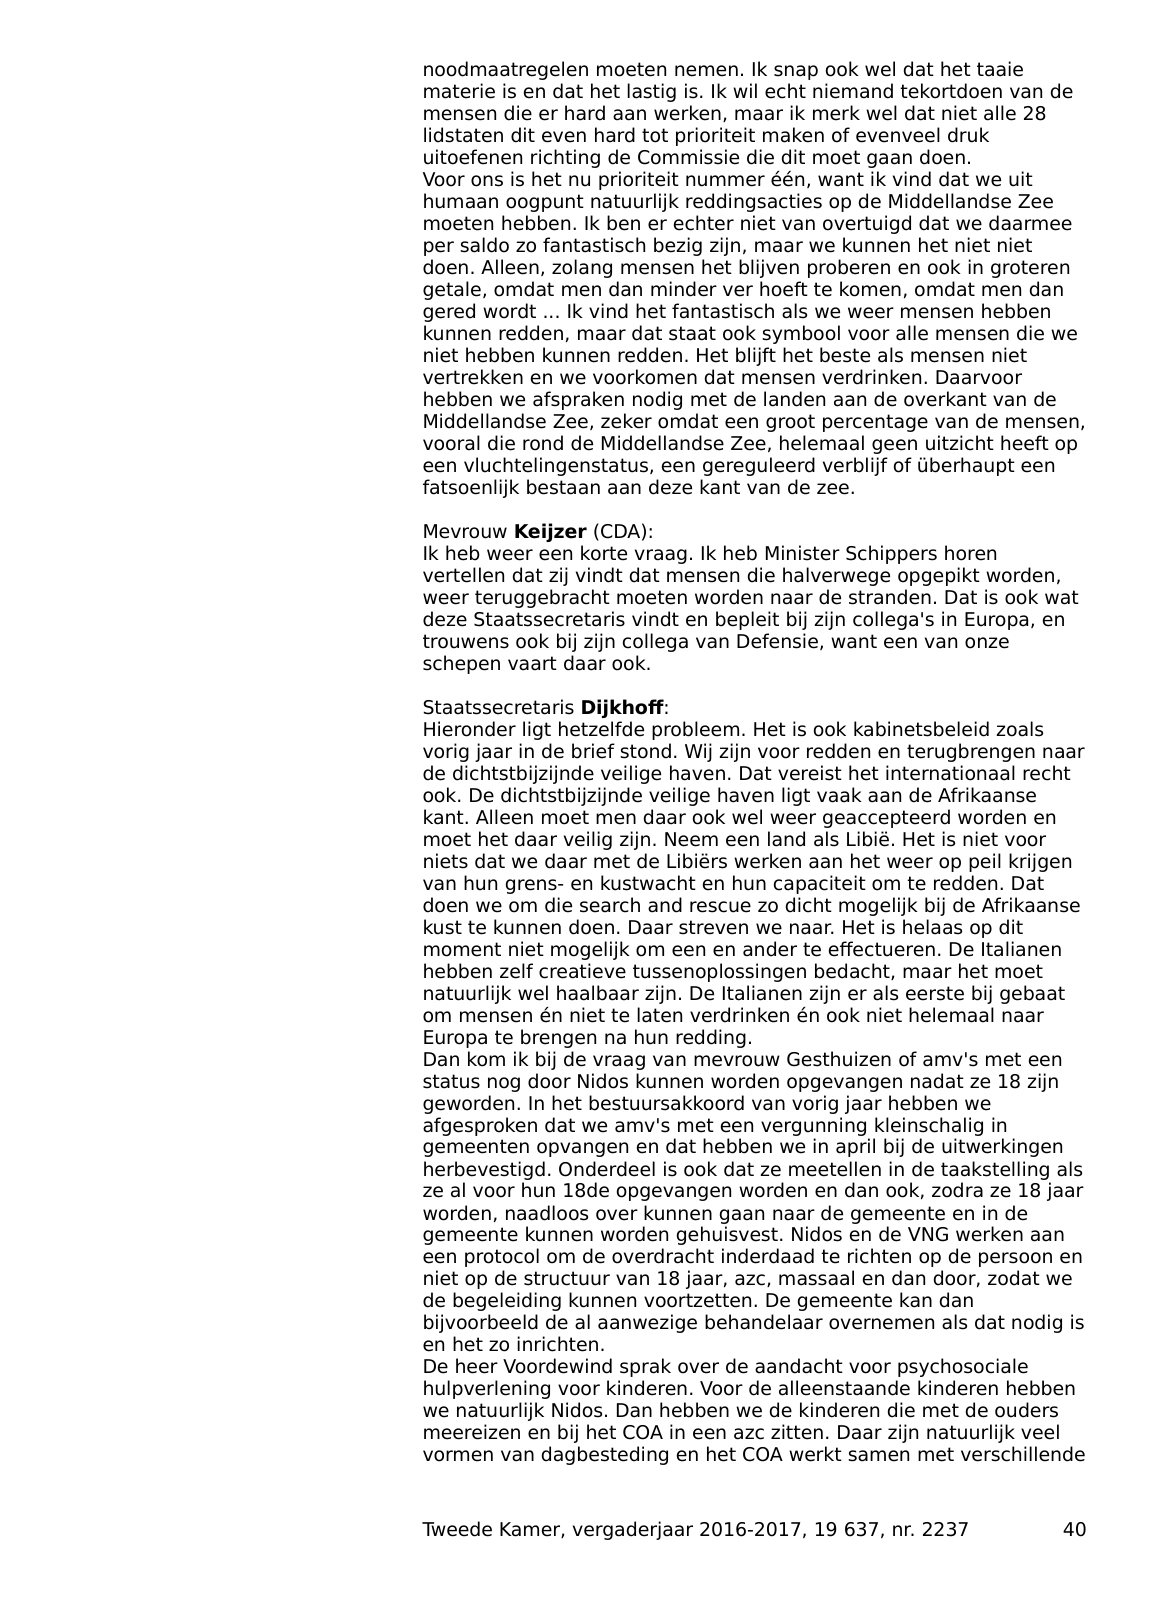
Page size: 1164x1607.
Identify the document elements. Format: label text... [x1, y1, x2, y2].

text Mevrouw Keijzer (CDA): [422, 521, 1087, 543]
text noodmaatregelen moeten nemen. Ik snap ook wel dat het taaie materie is en dat het lastig is. Ik wil echt niemand tekortdoen van de mensen die er hard aan werken, maar ik merk wel dat niet alle 28 lidstaten dit even hard tot prioriteit maken of evenveel druk uitoefenen richting de Commissie die dit moet gaan doen. [422, 59, 1087, 169]
text De heer Voordewind sprak over de aandacht voor psychosociale hulpverlening voor kinderen. Voor de alleenstaande kinderen hebben we natuurlijk Nidos. Dan hebben we de kinderen die met de ouders meereizen en bij het COA in een azc zitten. Daar zijn natuurlijk veel vormen van dagbesteding en het COA werkt samen met verschillende [422, 1356, 1087, 1466]
text Dan kom ik bij de vraag van mevrouw Gesthuizen of amv's met een status nog door Nidos kunnen worden opgevangen nadat ze 18 zijn geworden. In het bestuursakkoord van vorig jaar hebben we afgesproken dat we amv's met een vergunning kleinschalig in gemeenten opvangen en dat hebben we in april bij de uitwerkingen herbevestigd. Onderdeel is ook dat ze meetellen in de taakstelling als ze al voor hun 18de opgevangen worden en dan ook, zodra ze 18 jaar worden, naadloos over kunnen gaan naar de gemeente en in de gemeente kunnen worden gehuisvest. Nidos en de VNG werken aan een protocol om de overdracht inderdaad te richten op de persoon en niet op de structuur van 18 jaar, azc, massaal en dan door, zodat we de begeleiding kunnen voortzetten. De gemeente kan dan bijvoorbeeld de al aanwezige behandelaar overnemen als dat nodig is en het zo inrichten. [422, 1048, 1087, 1356]
text Voor ons is het nu prioriteit nummer één, want ik vind dat we uit humaan oogpunt natuurlijk reddingsacties op de Middellandse Zee moeten hebben. Ik ben er echter niet van overtuigd dat we daarmee per saldo zo fantastisch bezig zijn, maar we kunnen het niet niet doen. Alleen, zolang mensen het blijven proberen en ook in groteren getale, omdat men dan minder ver hoeft te komen, omdat men dan gered wordt ... Ik vind het fantastisch als we weer mensen hebben kunnen redden, maar dat staat ook symbool voor alle mensen die we niet hebben kunnen redden. Het blijft het beste als mensen niet vertrekken en we voorkomen dat mensen verdrinken. Daarvoor hebben we afspraken nodig met de landen aan de overkant van de Middellandse Zee, zeker omdat een groot percentage van de mensen, vooral die rond de Middellandse Zee, helemaal geen uitzicht heeft op een vluchtelingenstatus, een gereguleerd verblijf of überhaupt een fatsoenlijk bestaan aan deze kant van de zee. [422, 169, 1087, 499]
text Staatssecretaris Dijkhoff: [422, 697, 1087, 719]
text Ik heb weer een korte vraag. Ik heb Minister Schippers horen vertellen dat zij vindt dat mensen die halverwege opgepikt worden, weer teruggebracht moeten worden naar de stranden. Dat is ook wat deze Staatssecretaris vindt en bepleit bij zijn collega's in Europa, en trouwens ook bij zijn collega van Defensie, want een van onze schepen vaart daar ook. [422, 543, 1087, 675]
text Hieronder ligt hetzelfde probleem. Het is ook kabinetsbeleid zoals vorig jaar in de brief stond. Wij zijn voor redden en terugbrengen naar de dichtstbijzijnde veilige haven. Dat vereist het internationaal recht ook. De dichtstbijzijnde veilige haven ligt vaak aan de Afrikaanse kant. Alleen moet men daar ook wel weer geaccepteerd worden en moet het daar veilig zijn. Neem een land als Libië. Het is niet voor niets dat we daar met de Libiërs werken aan het weer op peil krijgen van hun grens- en kustwacht en hun capaciteit om te redden. Dat doen we om die search and rescue zo dicht mogelijk bij de Afrikaanse kust te kunnen doen. Daar streven we naar. Het is helaas op dit moment niet mogelijk om een en ander te effectueren. De Italianen hebben zelf creatieve tussenoplossingen bedacht, maar het moet natuurlijk wel haalbaar zijn. De Italianen zijn er als eerste bij gebaat om mensen én niet te laten verdrinken én ook niet helemaal naar Europa te brengen na hun redding. [422, 719, 1087, 1048]
